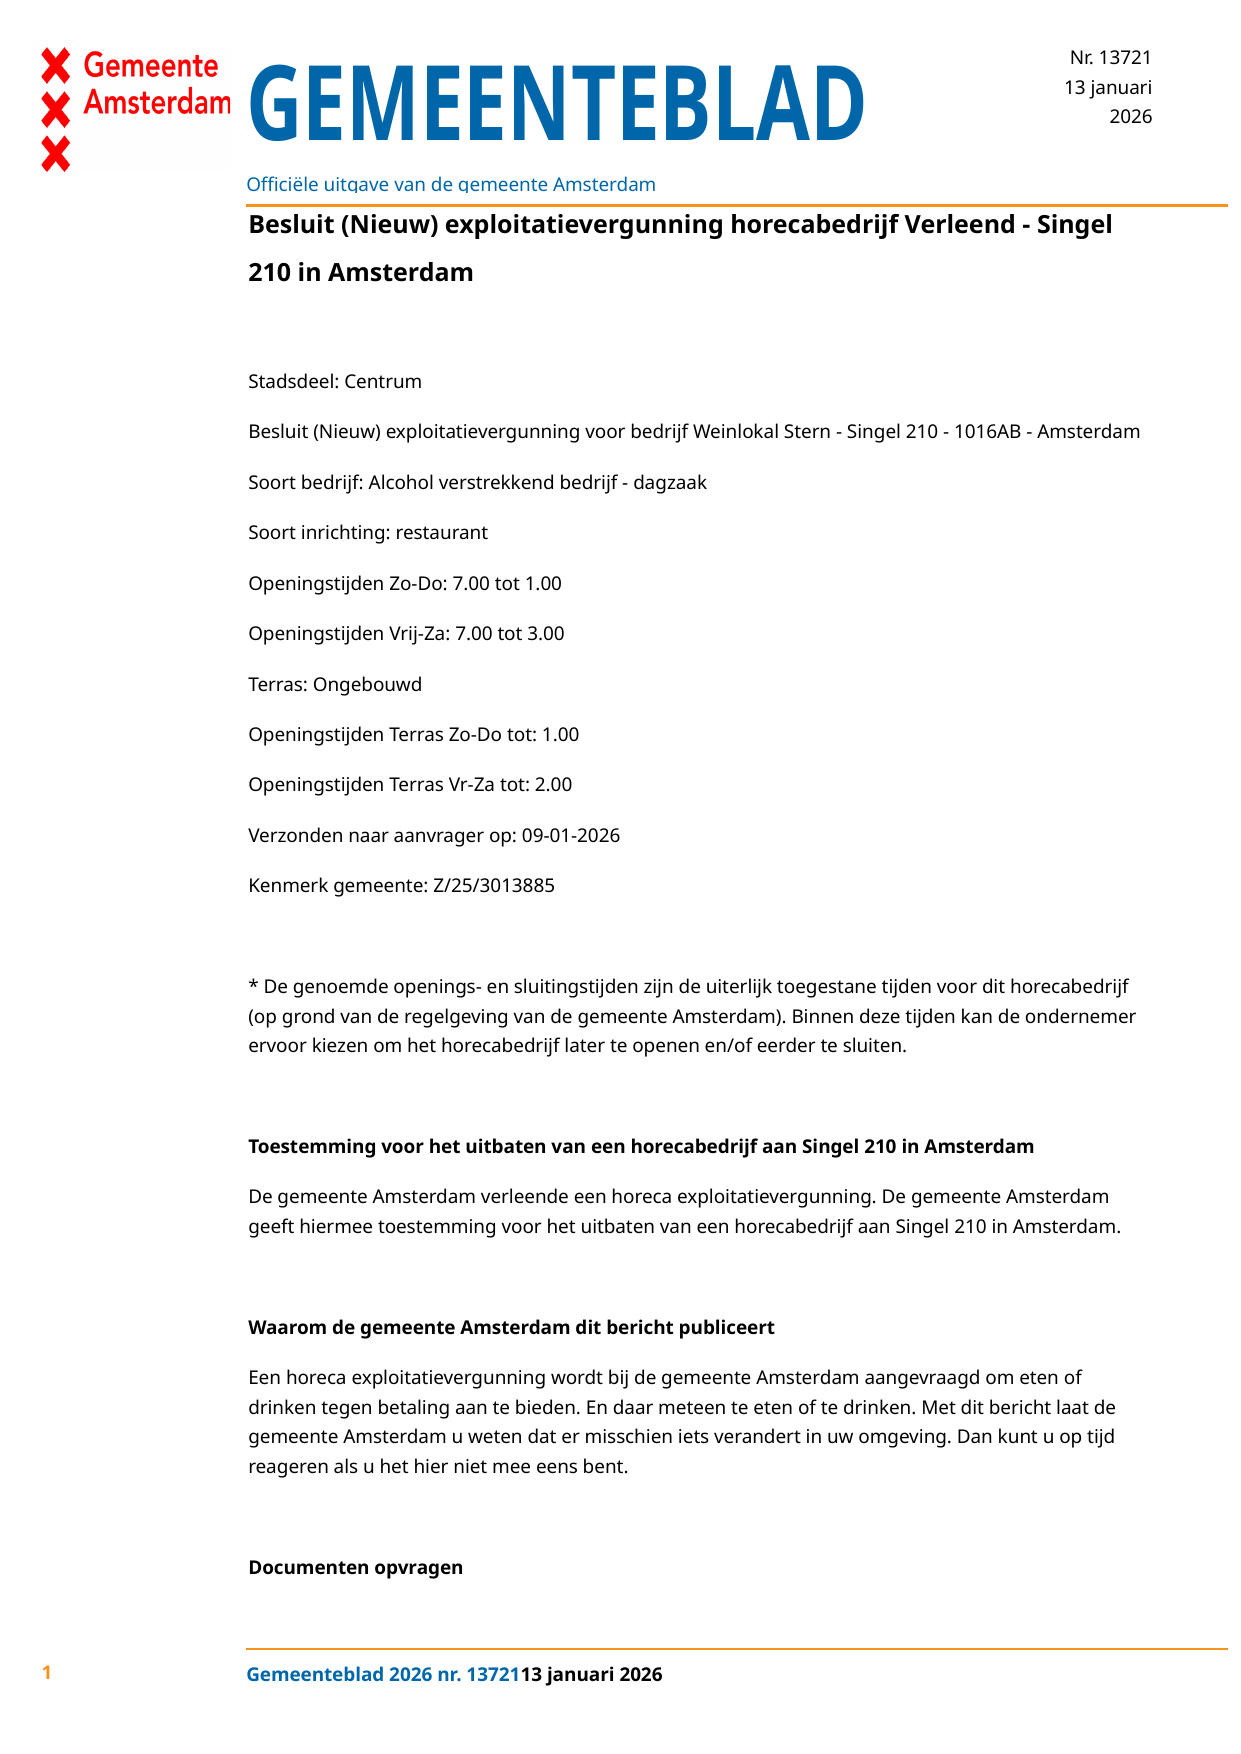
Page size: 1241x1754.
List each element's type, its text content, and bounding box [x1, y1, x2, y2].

text De gemeente Amsterdam verleende een horeca exploitatievergunning. De gemeente Amsterdam geeft hiermee toestemming voor het uitbaten van een horecabedrijf aan Singel 210 in Amsterdam. [248, 1184, 1152, 1239]
picture [41, 47, 231, 172]
text Terras: Ongebouwd [248, 671, 1152, 697]
text Kenmerk gemeente: Z/25/3013885 [248, 872, 1152, 898]
text Waarom de gemeente Amsterdam dit bericht publiceert [248, 1314, 1152, 1340]
text Soort bedrijf: Alcohol verstrekkend bedrijf - dagzaak [248, 469, 1152, 495]
text Stadsdeel: Centrum [248, 368, 1152, 394]
text * De genoemde openings- en sluitingstijden zijn de uiterlijk toegestane tijden voor dit horecabedrijf (op grond van de regelgeving van de gemeente Amsterdam). Binnen deze tijden kan de ondernemer ervoor kiezen om het horecabedrijf later te openen en/of eerder te sluiten. [248, 973, 1152, 1058]
text Soort inrichting: restaurant [248, 519, 1152, 545]
text Openingstijden Terras Zo-Do tot: 1.00 [248, 721, 1152, 747]
text Toestemming voor het uitbaten van een horecabedrijf aan Singel 210 in Amsterdam [248, 1133, 1152, 1159]
text Documenten opvragen [248, 1554, 1152, 1580]
text Besluit (Nieuw) exploitatievergunning voor bedrijf Weinlokal Stern - Singel 210 - 1016AB - Amsterdam [248, 419, 1152, 444]
text Besluit (Nieuw) exploitatievergunning horecabedrijf Verleend - Singel 210 in Amsterdam [248, 207, 1152, 288]
text Openingstijden Zo-Do: 7.00 tot 1.00 [248, 570, 1152, 596]
text Verzonden naar aanvrager op: 09-01-2026 [248, 822, 1152, 848]
text Openingstijden Vrij-Za: 7.00 tot 3.00 [248, 620, 1152, 646]
text Een horeca exploitatievergunning wordt bij de gemeente Amsterdam aangevraagd om eten of drinken tegen betaling aan te bieden. En daar meteen te eten of te drinken. Met dit bericht laat de gemeente Amsterdam u weten dat er misschien iets verandert in uw omgeving. Dan kunt u op tijd reageren als u het hier niet mee eens bent. [248, 1364, 1152, 1479]
text Openingstijden Terras Vr-Za tot: 2.00 [248, 772, 1152, 797]
